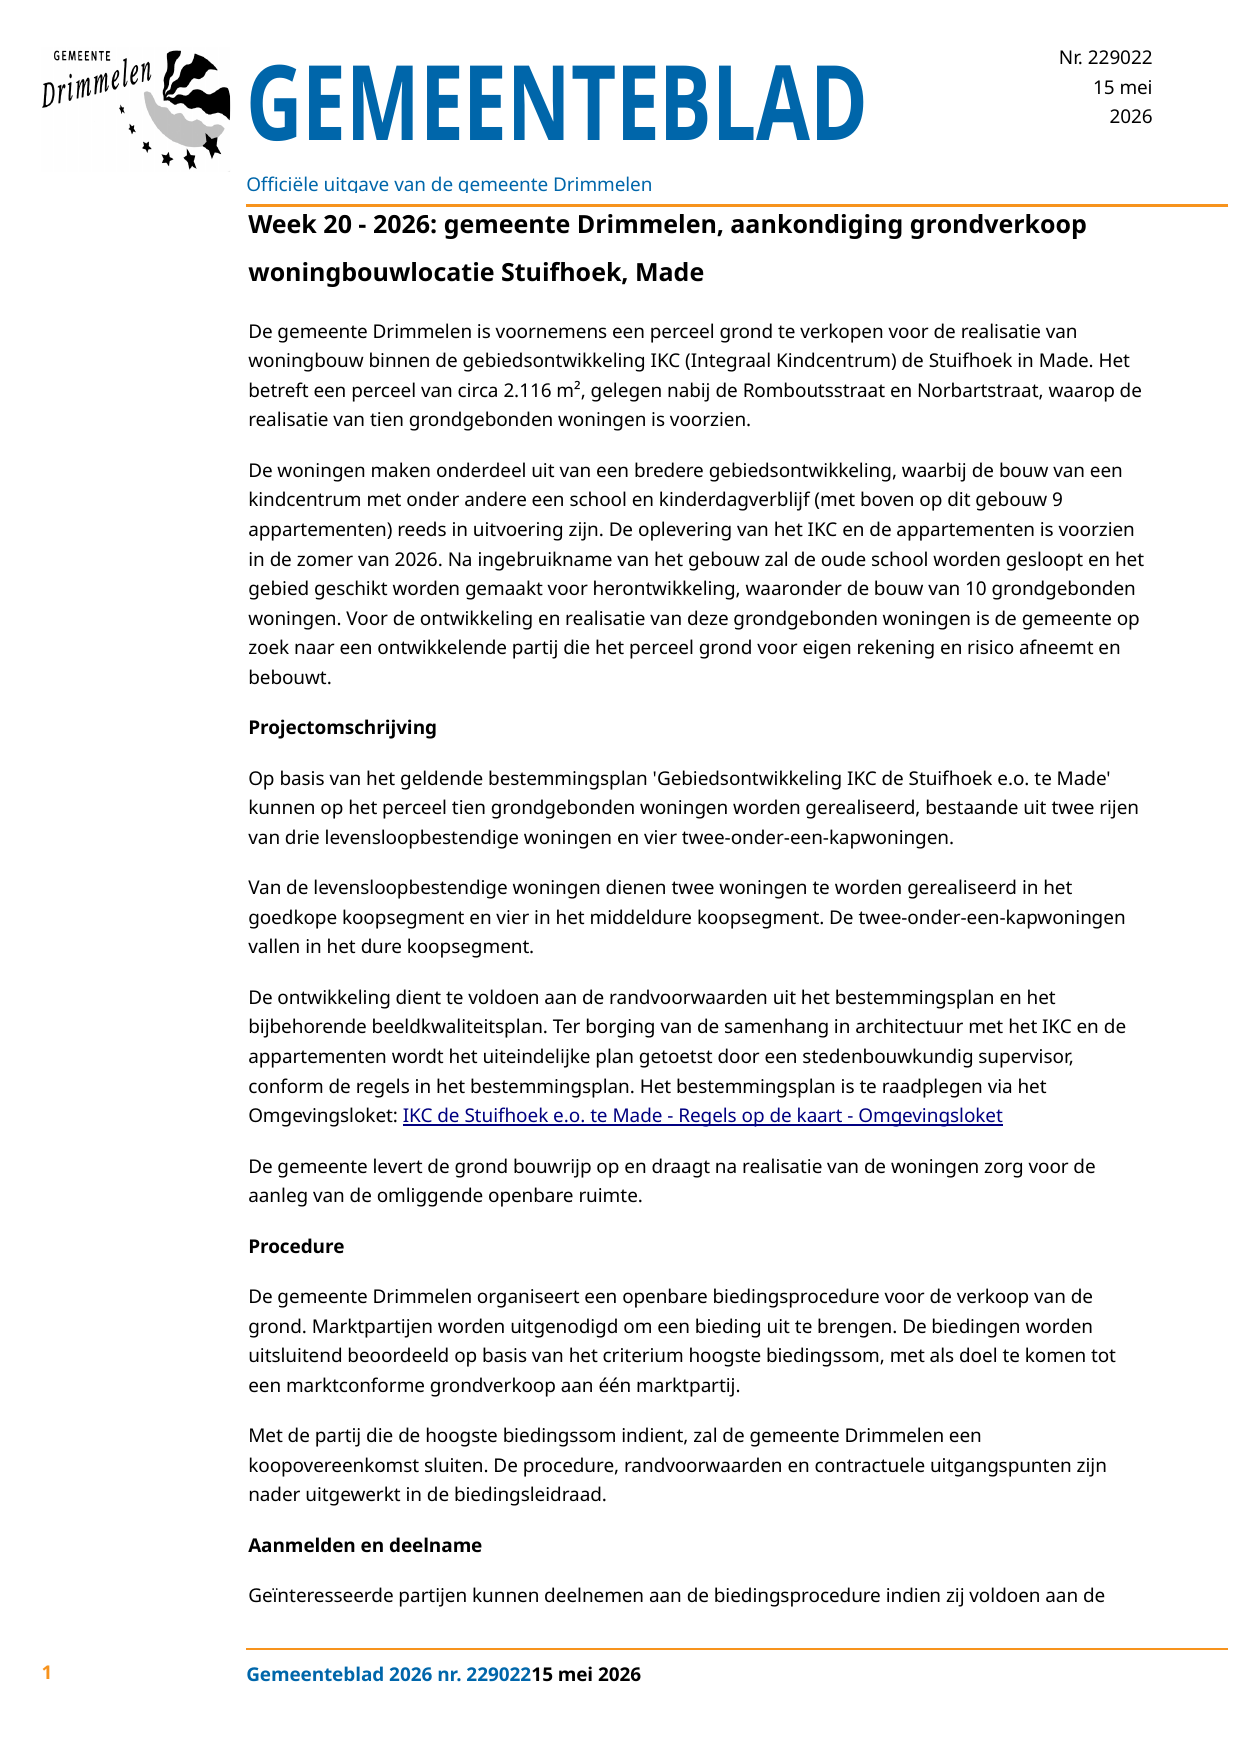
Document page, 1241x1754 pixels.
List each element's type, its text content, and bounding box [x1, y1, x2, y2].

text Met de partij die de hoogste biedingssom indient, zal de gemeente Drimmelen een koopovereenkomst sluiten. De procedure, randvoorwaarden en contractuele uitgangspunten zijn nader uitgewerkt in de biedingsleidraad. [248, 1422, 1152, 1507]
picture [41, 47, 231, 172]
text De woningen maken onderdeel uit van een bredere gebiedsontwikkeling, waarbij de bouw van een kindcentrum met onder andere een school en kinderdagverblijf (met boven op dit gebouw 9 appartementen) reeds in uitvoering zijn. De oplevering van het IKC en de appartementen is voorzien in de zomer van 2026. Na ingebruikname van het gebouw zal de oude school worden gesloopt en het gebied geschikt worden gemaakt voor herontwikkeling, waaronder de bouw van 10 grondgebonden woningen. Voor de ontwikkeling en realisatie van deze grondgebonden woningen is de gemeente op zoek naar een ontwikkelende partij die het perceel grond voor eigen rekening en risico afneemt en bebouwt. [248, 457, 1152, 690]
text Week 20 - 2026: gemeente Drimmelen, aankondiging grondverkoop woningbouwlocatie Stuifhoek, Made [248, 207, 1152, 288]
text Procedure [248, 1233, 1152, 1259]
text Op basis van het geldende bestemmingsplan 'Gebiedsontwikkeling IKC de Stuifhoek e.o. te Made' kunnen op het perceel tien grondgebonden woningen worden gerealiseerd, bestaande uit twee rijen van drie levensloopbestendige woningen en vier twee-onder-een-kapwoningen. [248, 765, 1152, 850]
text De ontwikkeling dient te voldoen aan de randvoorwaarden uit het bestemmingsplan en het bijbehorende beeldkwaliteitsplan. Ter borging van de samenhang in architectuur met het IKC en de appartementen wordt het uiteindelijke plan getoetst door een stedenbouwkundig supervisor, conform de regels in het bestemmingsplan. Het bestemmingsplan is te raadplegen via het Omgevingsloket: IKC de Stuifhoek e.o. te Made - Regels op de kaart - Omgevingsloket [248, 984, 1152, 1128]
text Van de levensloopbestendige woningen dienen twee woningen te worden gerealiseerd in het goedkope koopsegment en vier in het middeldure koopsegment. De twee-onder-een-kapwoningen vallen in het dure koopsegment. [248, 874, 1152, 959]
text Projectomschrijving [248, 714, 1152, 740]
text De gemeente Drimmelen organiseert een openbare biedingsprocedure voor de verkoop van de grond. Marktpartijen worden uitgenodigd om een bieding uit te brengen. De biedingen worden uitsluitend beoordeeld op basis van het criterium hoogste biedingssom, met als doel te komen tot een marktconforme grondverkoop aan één marktpartij. [248, 1283, 1152, 1398]
text De gemeente Drimmelen is voornemens een perceel grond te verkopen voor de realisatie van woningbouw binnen de gebiedsontwikkeling IKC (Integraal Kindcentrum) de Stuifhoek in Made. Het betreft een perceel van circa 2.116 m², gelegen nabij de Romboutsstraat en Norbartstraat, waarop de realisatie van tien grondgebonden woningen is voorzien. [248, 318, 1152, 432]
text Geïnteresseerde partijen kunnen deelnemen aan de biedingsprocedure indien zij voldoen aan de [248, 1582, 1152, 1608]
text De gemeente levert de grond bouwrijp op en draagt na realisatie van de woningen zorg voor de aanleg van de omliggende openbare ruimte. [248, 1153, 1152, 1208]
text Aanmelden en deelname [248, 1532, 1152, 1558]
